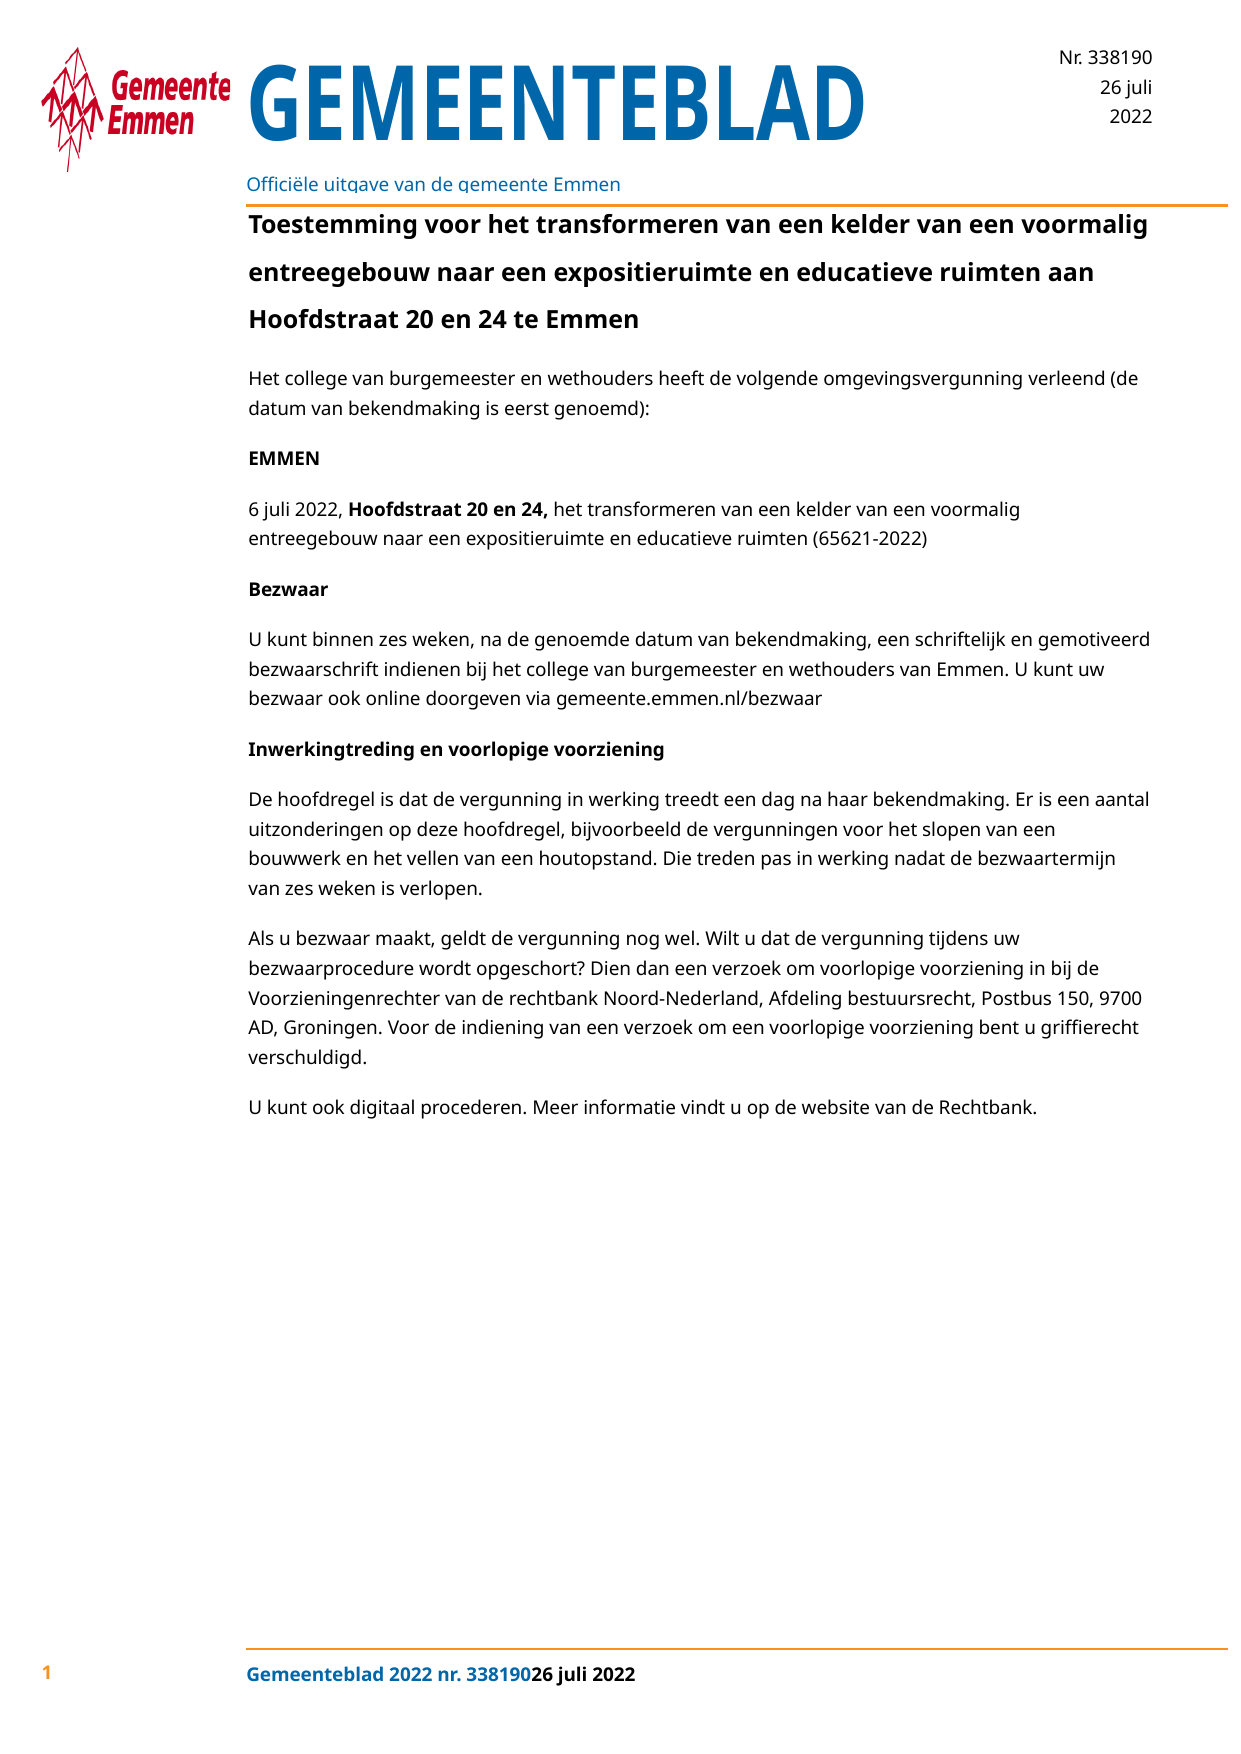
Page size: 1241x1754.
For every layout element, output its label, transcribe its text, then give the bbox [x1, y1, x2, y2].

text 6 juli 2022, Hoofdstraat 20 en 24, het transformeren van een kelder van een voormalig entreegebouw naar een expositieruimte en educatieve ruimten (65621-2022) [248, 496, 1152, 551]
text EMMEN [248, 446, 1152, 471]
text De hoofdregel is dat de vergunning in werking treedt een dag na haar bekendmaking. Er is een aantal uitzonderingen op deze hoofdregel, bijvoorbeeld de vergunningen voor het slopen van een bouwwerk en het vellen van een houtopstand. Die treden pas in werking nadat de bezwaartermijn van zes weken is verlopen. [248, 786, 1152, 901]
text Het college van burgemeester en wethouders heeft de volgende omgevingsvergunning verleend (de datum van bekendmaking is eerst genoemd): [248, 366, 1152, 421]
text Bezwaar [248, 576, 1152, 602]
text U kunt binnen zes weken, na de genoemde datum van bekendmaking, een schriftelijk en gemotiveerd bezwaarschrift indienen bij het college van burgemeester en wethouders van Emmen. U kunt uw bezwaar ook online doorgeven via gemeente.emmen.nl/bezwaar [248, 626, 1152, 711]
text U kunt ook digitaal procederen. Meer informatie vindt u op de website van de Rechtbank. [248, 1094, 1152, 1120]
text Als u bezwaar maakt, geldt de vergunning nog wel. Wilt u dat de vergunning tijdens uw bezwaarprocedure wordt opgeschort? Dien dan een verzoek om voorlopige voorziening in bij de Voorzieningenrechter van de rechtbank Noord-Nederland, Afdeling bestuursrecht, Postbus 150, 9700 AD, Groningen. Voor de indiening van een verzoek om een voorlopige voorziening bent u griffierecht verschuldigd. [248, 926, 1152, 1069]
picture [41, 47, 231, 172]
text Toestemming voor het transformeren van een kelder van een voormalig entreegebouw naar een expositieruimte en educatieve ruimten aan Hoofdstraat 20 en 24 te Emmen [248, 207, 1152, 336]
text Inwerkingtreding en voorlopige voorziening [248, 736, 1152, 762]
